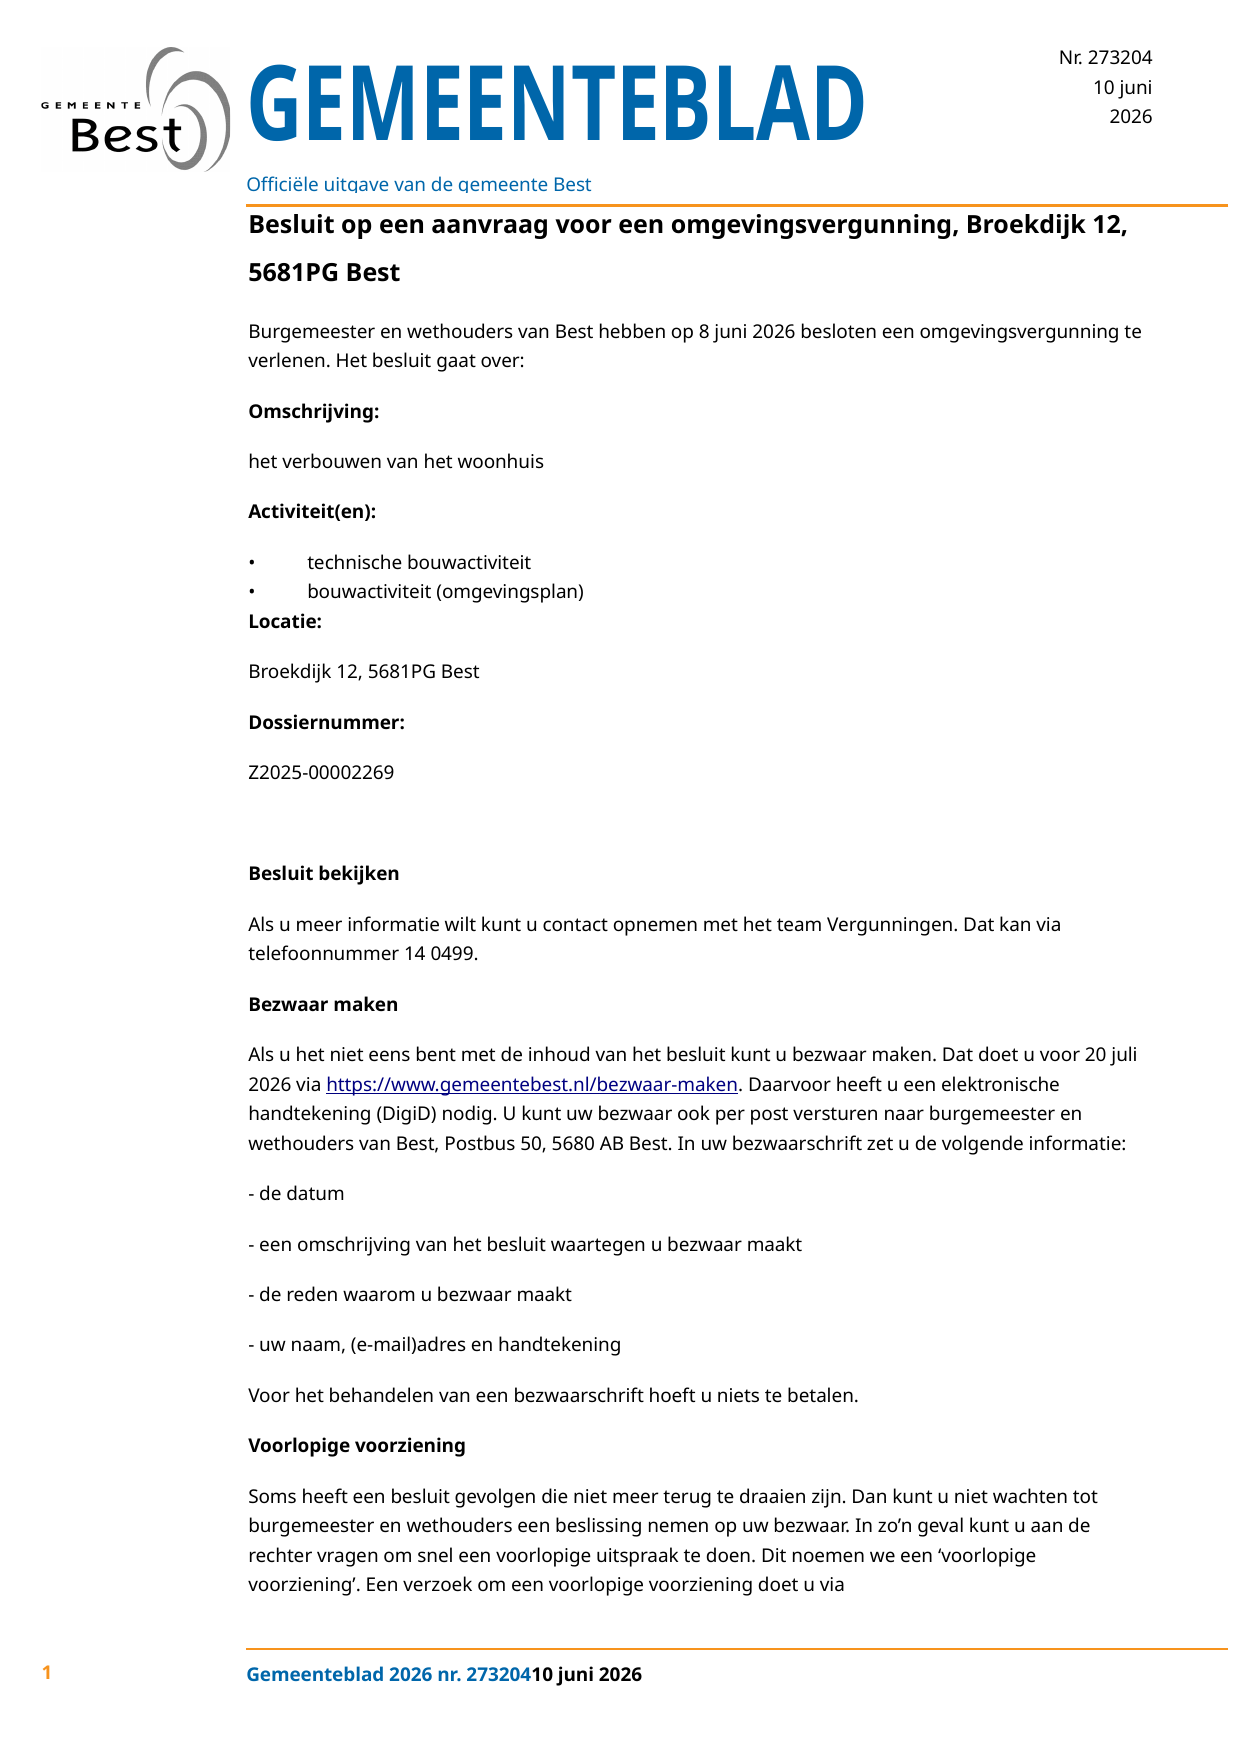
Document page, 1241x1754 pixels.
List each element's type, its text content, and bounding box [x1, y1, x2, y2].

text Als u meer informatie wilt kunt u contact opnemen met het team Vergunningen. Dat kan via telefoonnummer 14 0499. [248, 911, 1152, 966]
text Als u het niet eens bent met de inhoud van het besluit kunt u bezwaar maken. Dat doet u voor 20 juli 2026 via https://www.gemeentebest.nl/bezwaar-maken. Daarvoor heeft u een elektronische handtekening (DigiD) nodig. U kunt uw bezwaar ook per post versturen naar burgemeester en wethouders van Best, Postbus 50, 5680 AB Best. In uw bezwaarschrift zet u de volgende informatie: [248, 1041, 1152, 1156]
list technische bouwactiviteit [248, 549, 1152, 575]
text Z2025-00002269 [248, 759, 1152, 785]
text Voor het behandelen van een bezwaarschrift hoeft u niets te betalen. [248, 1382, 1152, 1408]
text Bezwaar maken [248, 991, 1152, 1017]
text Locatie: [248, 608, 1152, 634]
text - uw naam, (e-mail)adres en handtekening [248, 1332, 1152, 1357]
text Burgemeester en wethouders van Best hebben op 8 juni 2026 besloten een omgevingsvergunning te verlenen. Het besluit gaat over: [248, 318, 1152, 373]
text Besluit op een aanvraag voor een omgevingsvergunning, Broekdijk 12, 5681PG Best [248, 207, 1152, 288]
text Besluit bekijken [248, 860, 1152, 886]
text Omschrijving: [248, 398, 1152, 424]
text Dossiernummer: [248, 709, 1152, 735]
text Broekdijk 12, 5681PG Best [248, 659, 1152, 684]
text Soms heeft een besluit gevolgen die niet meer terug te draaien zijn. Dan kunt u niet wachten tot burgemeester en wethouders een beslissing nemen op uw bezwaar. In zo’n geval kunt u aan de rechter vragen om snel een voorlopige uitspraak te doen. Dit noemen we een ‘voorlopige voorziening’. Een verzoek om een voorlopige voorziening doet u via [248, 1483, 1152, 1597]
text - een omschrijving van het besluit waartegen u bezwaar maakt [248, 1231, 1152, 1257]
text het verbouwen van het woonhuis [248, 448, 1152, 474]
text - de datum [248, 1180, 1152, 1206]
text Voorlopige voorziening [248, 1432, 1152, 1458]
picture [41, 47, 231, 172]
list bouwactiviteit (omgevingsplan) [248, 579, 1152, 604]
text Activiteit(en): [248, 499, 1152, 524]
text - de reden waarom u bezwaar maakt [248, 1281, 1152, 1307]
